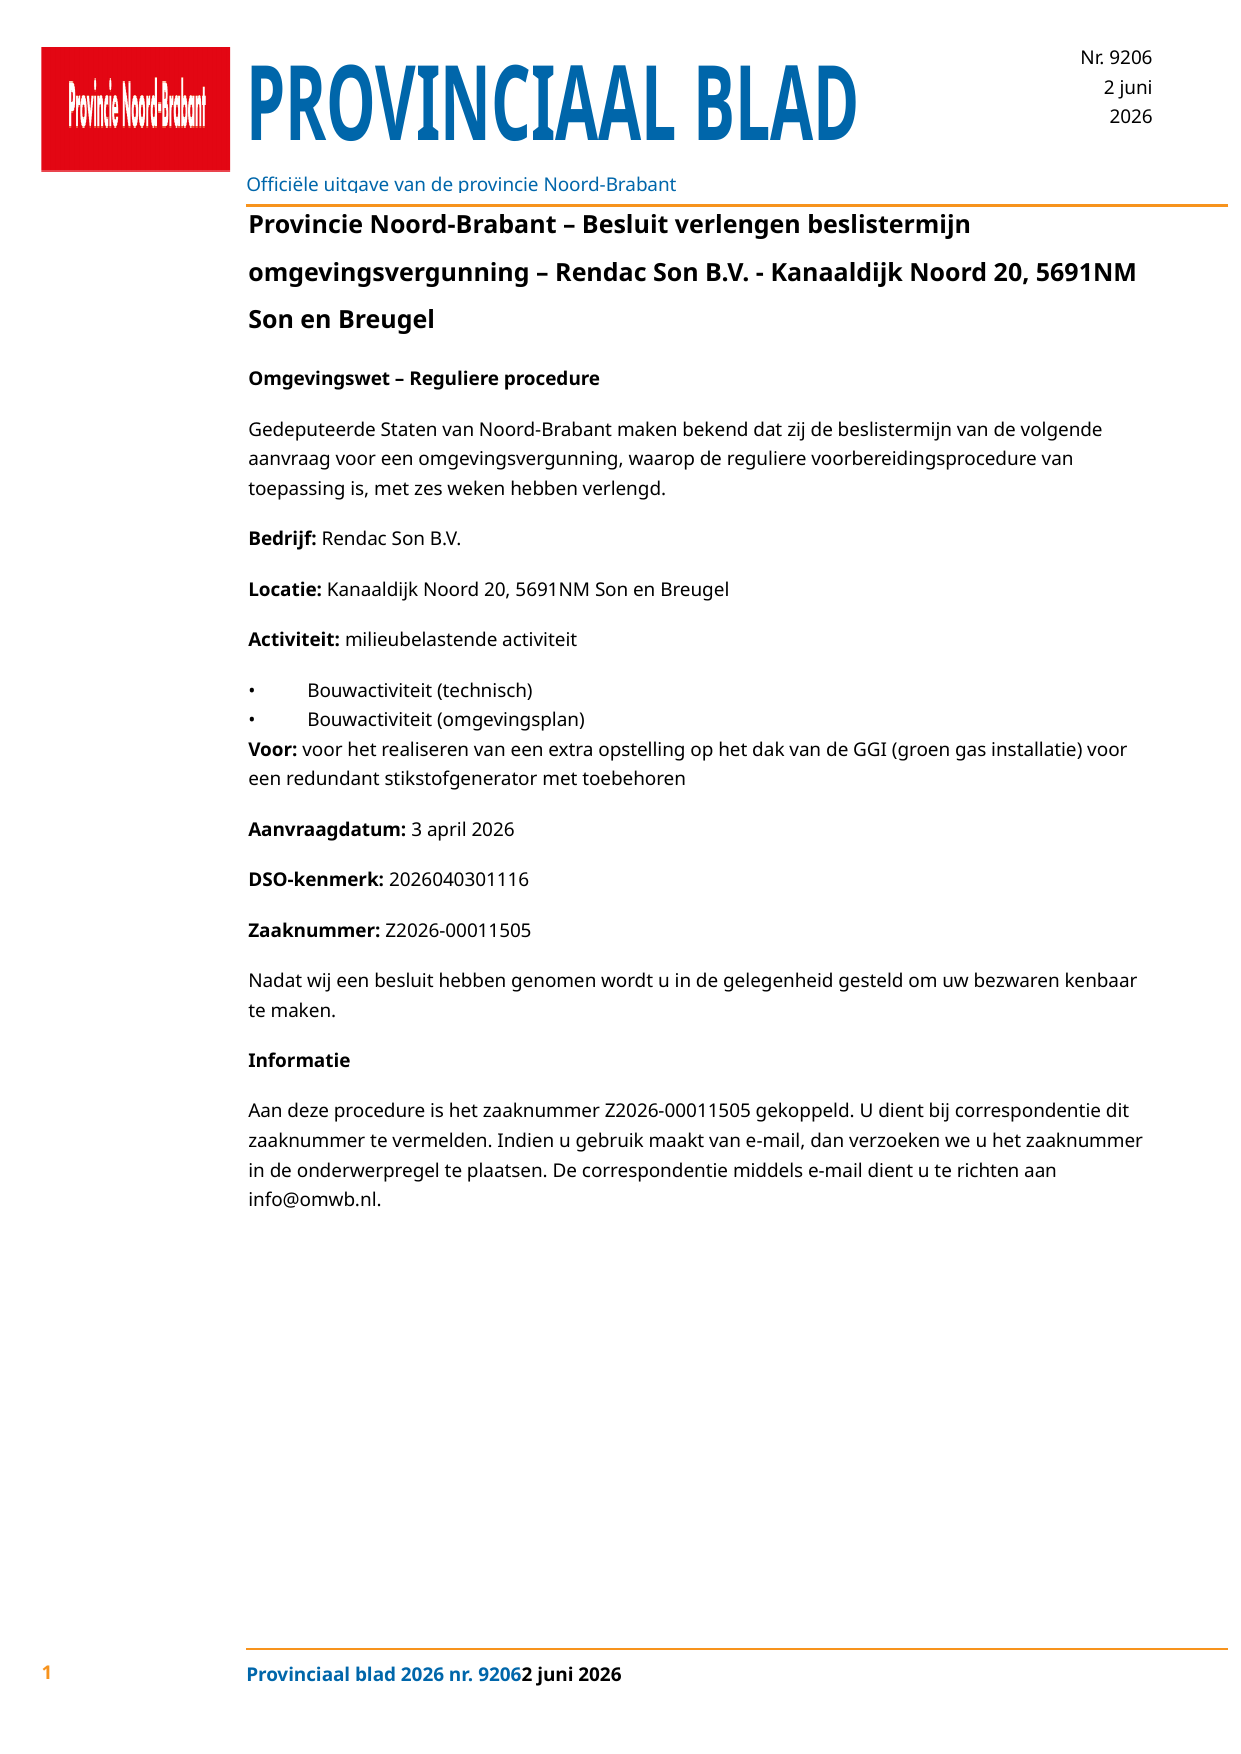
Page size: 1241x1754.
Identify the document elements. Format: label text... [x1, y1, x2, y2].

text DSO-kenmerk: 2026040301116 [248, 866, 1152, 892]
text Bedrijf: Rendac Son B.V. [248, 526, 1152, 551]
text Zaaknummer: Z2026-00011505 [248, 917, 1152, 942]
text Provincie Noord-Brabant – Besluit verlengen beslistermijn omgevingsvergunning – Rendac Son B.V. - Kanaaldijk Noord 20, 5691NM Son en Breugel [248, 207, 1152, 336]
list Bouwactiviteit (technisch) [248, 677, 1152, 702]
list Bouwactiviteit (omgevingsplan) [248, 706, 1152, 732]
text Informatie [248, 1047, 1152, 1073]
text Aanvraagdatum: 3 april 2026 [248, 816, 1152, 842]
picture [41, 47, 231, 172]
text Aan deze procedure is het zaaknummer Z2026-00011505 gekoppeld. U dient bij correspondentie dit zaaknummer te vermelden. Indien u gebruik maakt van e-mail, dan verzoeken we u het zaaknummer in de onderwerpregel te plaatsen. De correspondentie middels e-mail dient u te richten aan info@omwb.nl. [248, 1098, 1152, 1212]
text Voor: voor het realiseren van een extra opstelling op het dak van de GGI (groen gas installatie) voor een redundant stikstofgenerator met toebehoren [248, 736, 1152, 791]
text Activiteit: milieubelastende activiteit [248, 626, 1152, 652]
text Nadat wij een besluit hebben genomen wordt u in de gelegenheid gesteld om uw bezwaren kenbaar te maken. [248, 967, 1152, 1022]
text Gedeputeerde Staten van Noord-Brabant maken bekend dat zij de beslistermijn van de volgende aanvraag voor een omgevingsvergunning, waarop de reguliere voorbereidingsprocedure van toepassing is, met zes weken hebben verlengd. [248, 416, 1152, 501]
text Omgevingswet – Reguliere procedure [248, 366, 1152, 391]
text Locatie: Kanaaldijk Noord 20, 5691NM Son en Breugel [248, 576, 1152, 602]
